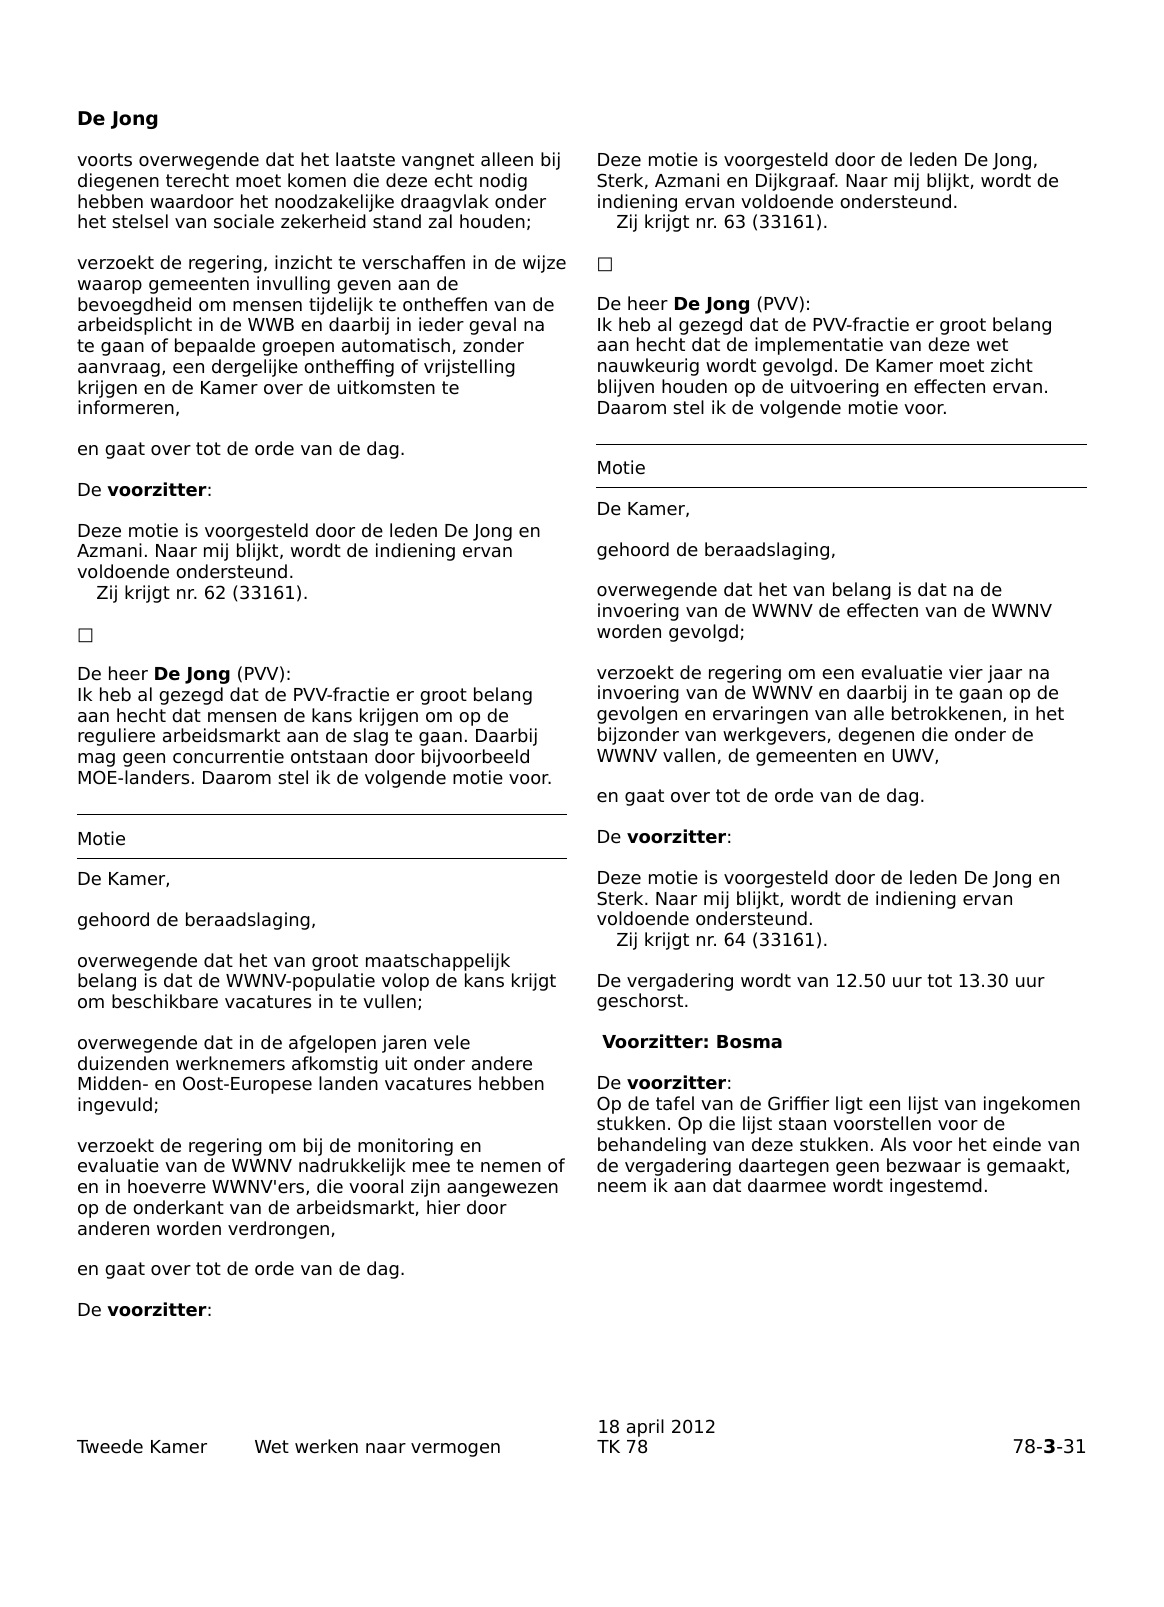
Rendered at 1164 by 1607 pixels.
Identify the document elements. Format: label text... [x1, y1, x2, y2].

text Deze motie is voorgesteld door de leden De Jong en Azmani. Naar mij blijkt, wordt de indiening ervan voldoende ondersteund. [77, 520, 567, 583]
text De heer De Jong (PVV): [596, 294, 1087, 314]
text De voorzitter: [77, 1300, 567, 1321]
text overwegende dat het van belang is dat na de invoering van de WWNV de effecten van de WWNV worden gevolgd; [596, 580, 1087, 642]
text overwegende dat het van groot maatschappelijk belang is dat de WWNV-populatie volop de kans krijgt om beschikbare vacatures in te vullen; [77, 951, 567, 1013]
text De vergadering wordt van 12.50 uur tot 13.30 uur geschorst. [596, 971, 1087, 1012]
text Motie [596, 458, 1087, 479]
text □ [77, 623, 567, 644]
text De voorzitter: [77, 480, 567, 500]
text Voorzitter: Bosma [596, 1032, 1087, 1053]
text Ik heb al gezegd dat de PVV-fractie er groot belang aan hecht dat mensen de kans krijgen om op de reguliere arbeidsmarkt aan de slag te gaan. Daarbij mag geen concurrentie ontstaan door bijvoorbeeld MOE-landers. Daarom stel ik de volgende motie voor. [77, 685, 567, 788]
text De Kamer, [596, 499, 1087, 519]
text overwegende dat in de afgelopen jaren vele duizenden werknemers afkomstig uit onder andere Midden- en Oost-Europese landen vacatures hebben ingevuld; [77, 1033, 567, 1116]
text De heer De Jong (PVV): [77, 664, 567, 685]
text verzoekt de regering om bij de monitoring en evaluatie van de WWNV nadrukkelijk mee te nemen of en in hoeverre WWNV'ers, die vooral zijn aangewezen op de onderkant van de arbeidsmarkt, hier door anderen worden verdrongen, [77, 1136, 567, 1239]
text De voorzitter: [596, 827, 1087, 848]
text Op de tafel van de Griffier ligt een lijst van ingekomen stukken. Op die lijst staan voorstellen voor de behandeling van deze stukken. Als voor het einde van de vergadering daartegen geen bezwaar is gemaakt, neem ik aan dat daarmee wordt ingestemd. [596, 1093, 1087, 1197]
text gehoord de beraadslaging, [77, 910, 567, 931]
text verzoekt de regering om een evaluatie vier jaar na invoering van de WWNV en daarbij in te gaan op de gevolgen en ervaringen van alle betrokkenen, in het bijzonder van werkgevers, degenen die onder de WWNV vallen, de gemeenten en UWV, [596, 662, 1087, 766]
text Deze motie is voorgesteld door de leden De Jong, Sterk, Azmani en Dijkgraaf. Naar mij blijkt, wordt de indiening ervan voldoende ondersteund. [596, 150, 1087, 212]
text en gaat over tot de orde van de dag. [596, 786, 1087, 807]
text en gaat over tot de orde van de dag. [77, 1259, 567, 1280]
text Zij krijgt nr. 63 (33161). [596, 212, 1087, 233]
text Ik heb al gezegd dat de PVV-fractie er groot belang aan hecht dat de implementatie van deze wet nauwkeurig wordt gevolgd. De Kamer moet zicht blijven houden op de uitvoering en effecten ervan. Daarom stel ik de volgende motie voor. [596, 314, 1087, 418]
text De voorzitter: [596, 1073, 1087, 1093]
text □ [596, 253, 1087, 274]
text Zij krijgt nr. 62 (33161). [77, 583, 567, 603]
text Deze motie is voorgesteld door de leden De Jong en Sterk. Naar mij blijkt, wordt de indiening ervan voldoende ondersteund. [596, 868, 1087, 930]
text Zij krijgt nr. 64 (33161). [596, 930, 1087, 951]
text gehoord de beraadslaging, [596, 539, 1087, 560]
text verzoekt de regering, inzicht te verschaffen in de wijze waarop gemeenten invulling geven aan de bevoegdheid om mensen tijdelijk te ontheffen van de arbeidsplicht in de WWB en daarbij in ieder geval na te gaan of bepaalde groepen automatisch, zonder aanvraag, een dergelijke ontheffing of vrijstelling krijgen en de Kamer over de uitkomsten te informeren, [77, 253, 567, 419]
text en gaat over tot de orde van de dag. [77, 439, 567, 460]
text De Kamer, [77, 869, 567, 890]
text Motie [77, 828, 567, 849]
text voorts overwegende dat het laatste vangnet alleen bij diegenen terecht moet komen die deze echt nodig hebben waardoor het noodzakelijke draagvlak onder het stelsel van sociale zekerheid stand zal houden; [77, 150, 567, 233]
